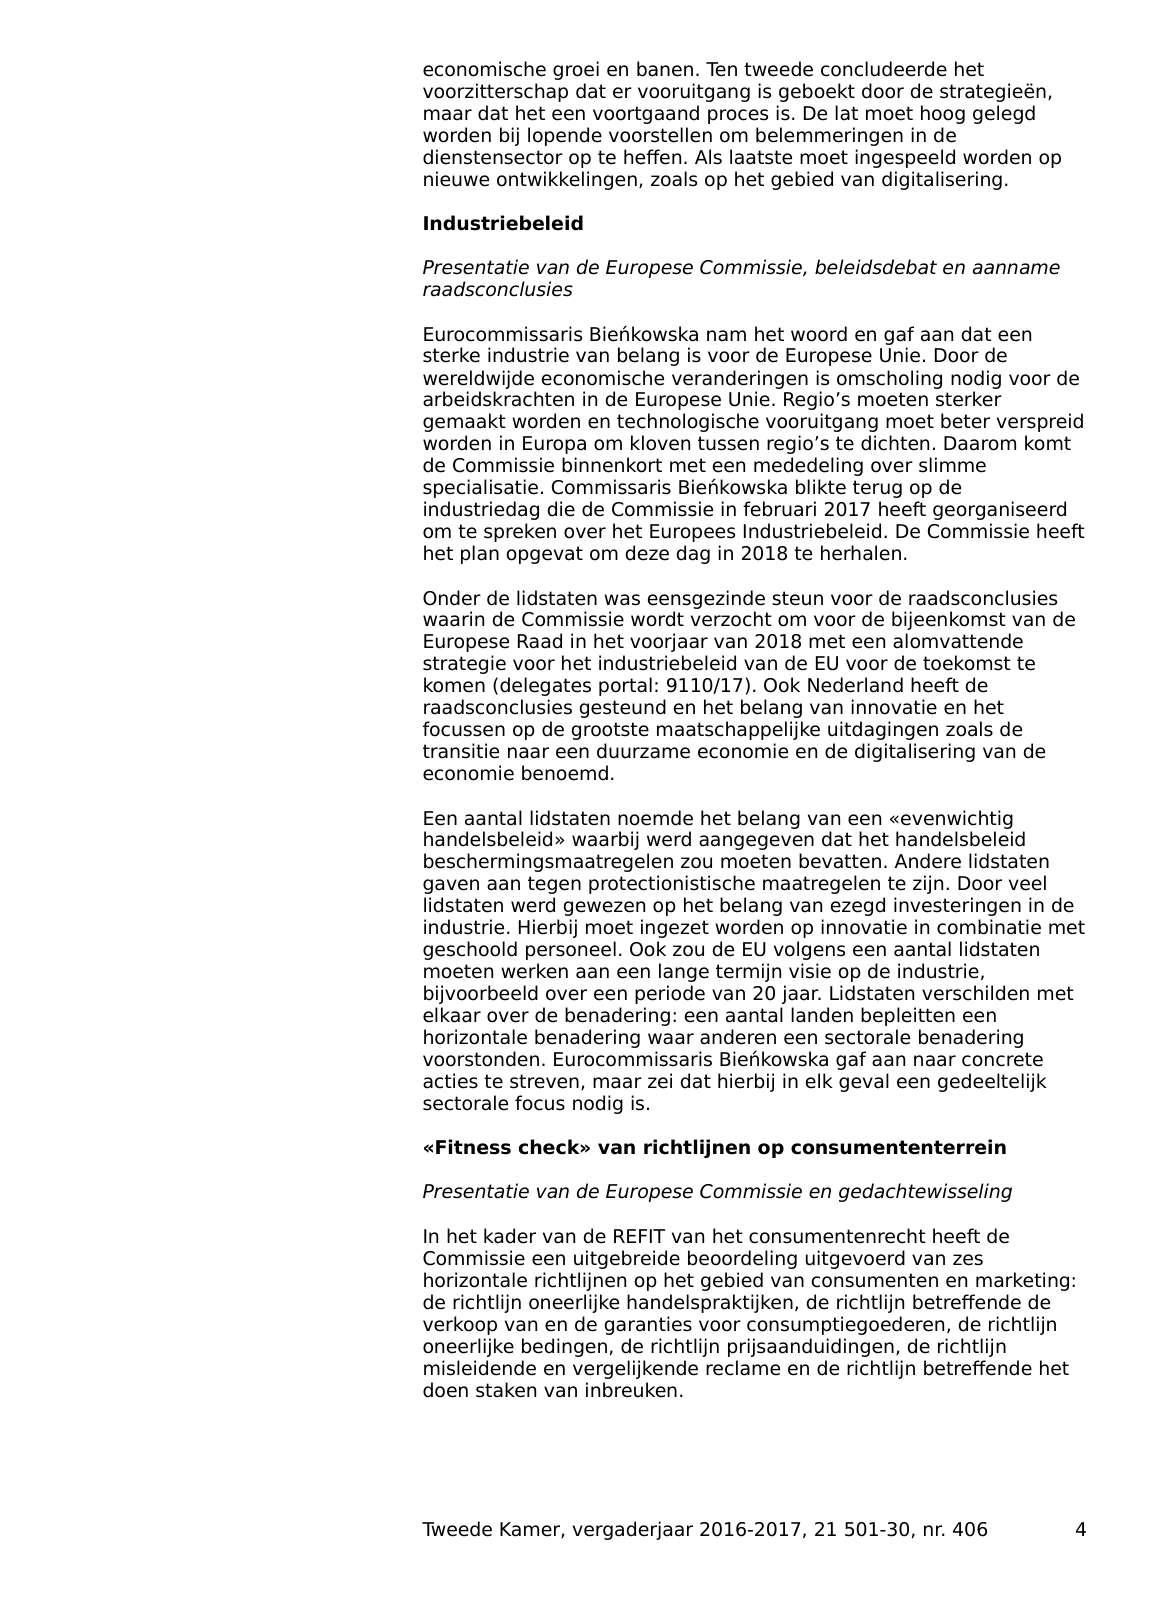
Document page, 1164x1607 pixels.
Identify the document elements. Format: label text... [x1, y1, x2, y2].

text Een aantal lidstaten noemde het belang van een «evenwichtig handelsbeleid» waarbij werd aangegeven dat het handelsbeleid beschermingsmaatregelen zou moeten bevatten. Andere lidstaten gaven aan tegen protectionistische maatregelen te zijn. Door veel lidstaten werd gewezen op het belang van ezegd investeringen in de industrie. Hierbij moet ingezet worden op innovatie in combinatie met geschoold personeel. Ook zou de EU volgens een aantal lidstaten moeten werken aan een lange termijn visie op de industrie, bijvoorbeeld over een periode van 20 jaar. Lidstaten verschilden met elkaar over de benadering: een aantal landen bepleitten een horizontale benadering waar anderen een sectorale benadering voorstonden. Eurocommissaris Bieńkowska gaf aan naar concrete acties te streven, maar zei dat hierbij in elk geval een gedeeltelijk sectorale focus nodig is. [422, 807, 1087, 1115]
text Onder de lidstaten was eensgezinde steun voor de raadsconclusies waarin de Commissie wordt verzocht om voor de bijeenkomst van de Europese Raad in het voorjaar van 2018 met een alomvattende strategie voor het industriebeleid van de EU voor de toekomst te komen (delegates portal: 9110/17). Ook Nederland heeft de raadsconclusies gesteund en het belang van innovatie en het focussen op de grootste maatschappelijke uitdagingen zoals de transitie naar een duurzame economie en de digitalisering van de economie benoemd. [422, 587, 1087, 785]
subtitle Presentatie van de Europese Commissie, beleidsdebat en aanname raadsconclusies [422, 257, 1087, 301]
subtitle Presentatie van de Europese Commissie en gedachtewisseling [422, 1181, 1087, 1203]
subtitle «Fitness check» van richtlijnen op consumententerrein [422, 1137, 1087, 1159]
text Eurocommissaris Bieńkowska nam het woord en gaf aan dat een sterke industrie van belang is voor de Europese Unie. Door de wereldwijde economische veranderingen is omscholing nodig voor de arbeidskrachten in de Europese Unie. Regio’s moeten sterker gemaakt worden en technologische vooruitgang moet beter verspreid worden in Europa om kloven tussen regio’s te dichten. Daarom komt de Commissie binnenkort met een mededeling over slimme specialisatie. Commissaris Bieńkowska blikte terug op de industriedag die de Commissie in februari 2017 heeft georganiseerd om te spreken over het Europees Industriebeleid. De Commissie heeft het plan opgevat om deze dag in 2018 te herhalen. [422, 323, 1087, 565]
text In het kader van de REFIT van het consumentenrecht heeft de Commissie een uitgebreide beoordeling uitgevoerd van zes horizontale richtlijnen op het gebied van consumenten en marketing: de richtlijn oneerlijke handelspraktijken, de richtlijn betreffende de verkoop van en de garanties voor consumptiegoederen, de richtlijn oneerlijke bedingen, de richtlijn prijsaanduidingen, de richtlijn misleidende en vergelijkende reclame en de richtlijn betreffende het doen staken van inbreuken. [422, 1226, 1087, 1401]
text economische groei en banen. Ten tweede concludeerde het voorzitterschap dat er vooruitgang is geboekt door de strategieën, maar dat het een voortgaand proces is. De lat moet hoog gelegd worden bij lopende voorstellen om belemmeringen in de dienstensector op te heffen. Als laatste moet ingespeeld worden op nieuwe ontwikkelingen, zoals op het gebied van digitalisering. [422, 59, 1087, 191]
subtitle Industriebeleid [422, 213, 1087, 235]
